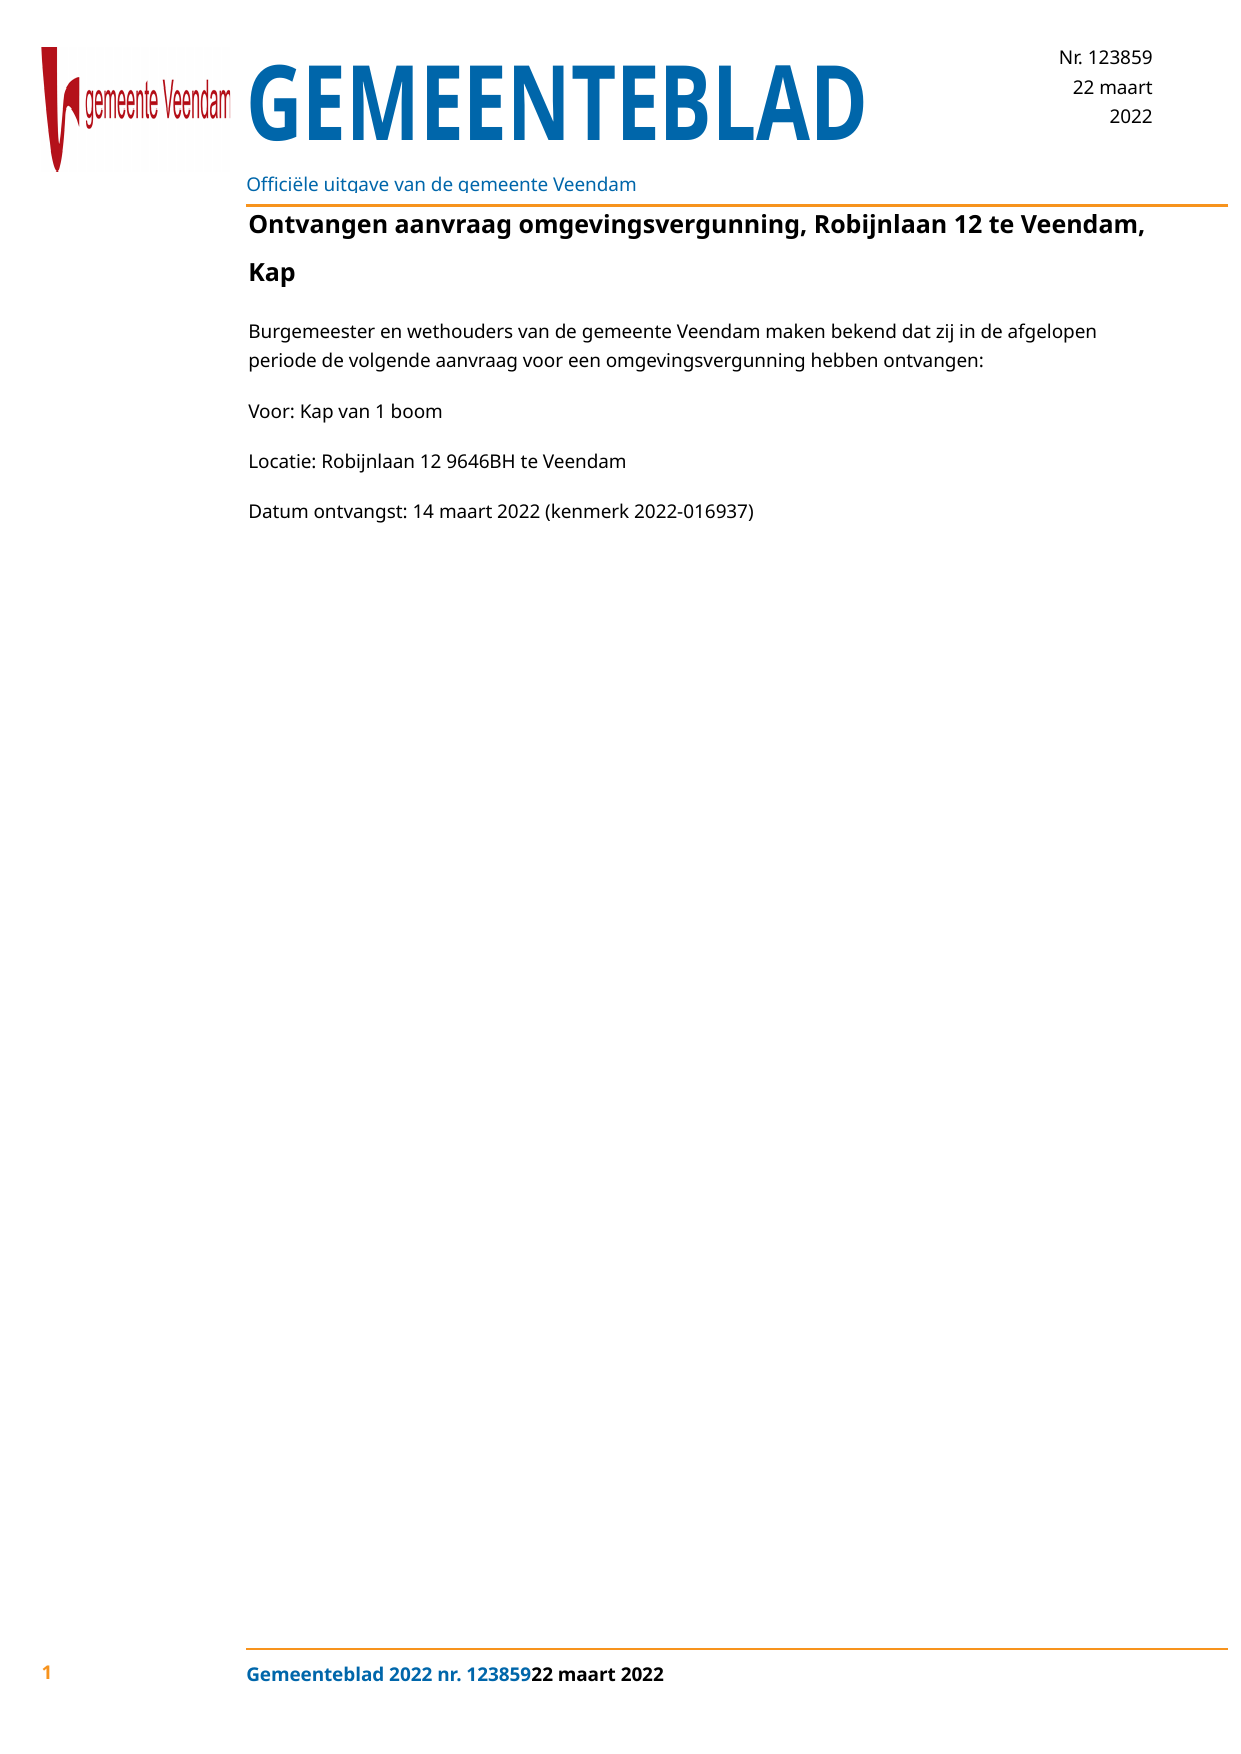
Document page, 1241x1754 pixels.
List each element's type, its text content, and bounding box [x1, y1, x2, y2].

text Datum ontvangst: 14 maart 2022 (kenmerk 2022-016937) [248, 499, 1152, 524]
text Burgemeester en wethouders van de gemeente Veendam maken bekend dat zij in de afgelopen periode de volgende aanvraag voor een omgevingsvergunning hebben ontvangen: [248, 318, 1152, 373]
text Ontvangen aanvraag omgevingsvergunning, Robijnlaan 12 te Veendam, Kap [248, 207, 1152, 288]
picture [41, 47, 231, 172]
text Locatie: Robijnlaan 12 9646BH te Veendam [248, 448, 1152, 474]
text Voor: Kap van 1 boom [248, 398, 1152, 424]
